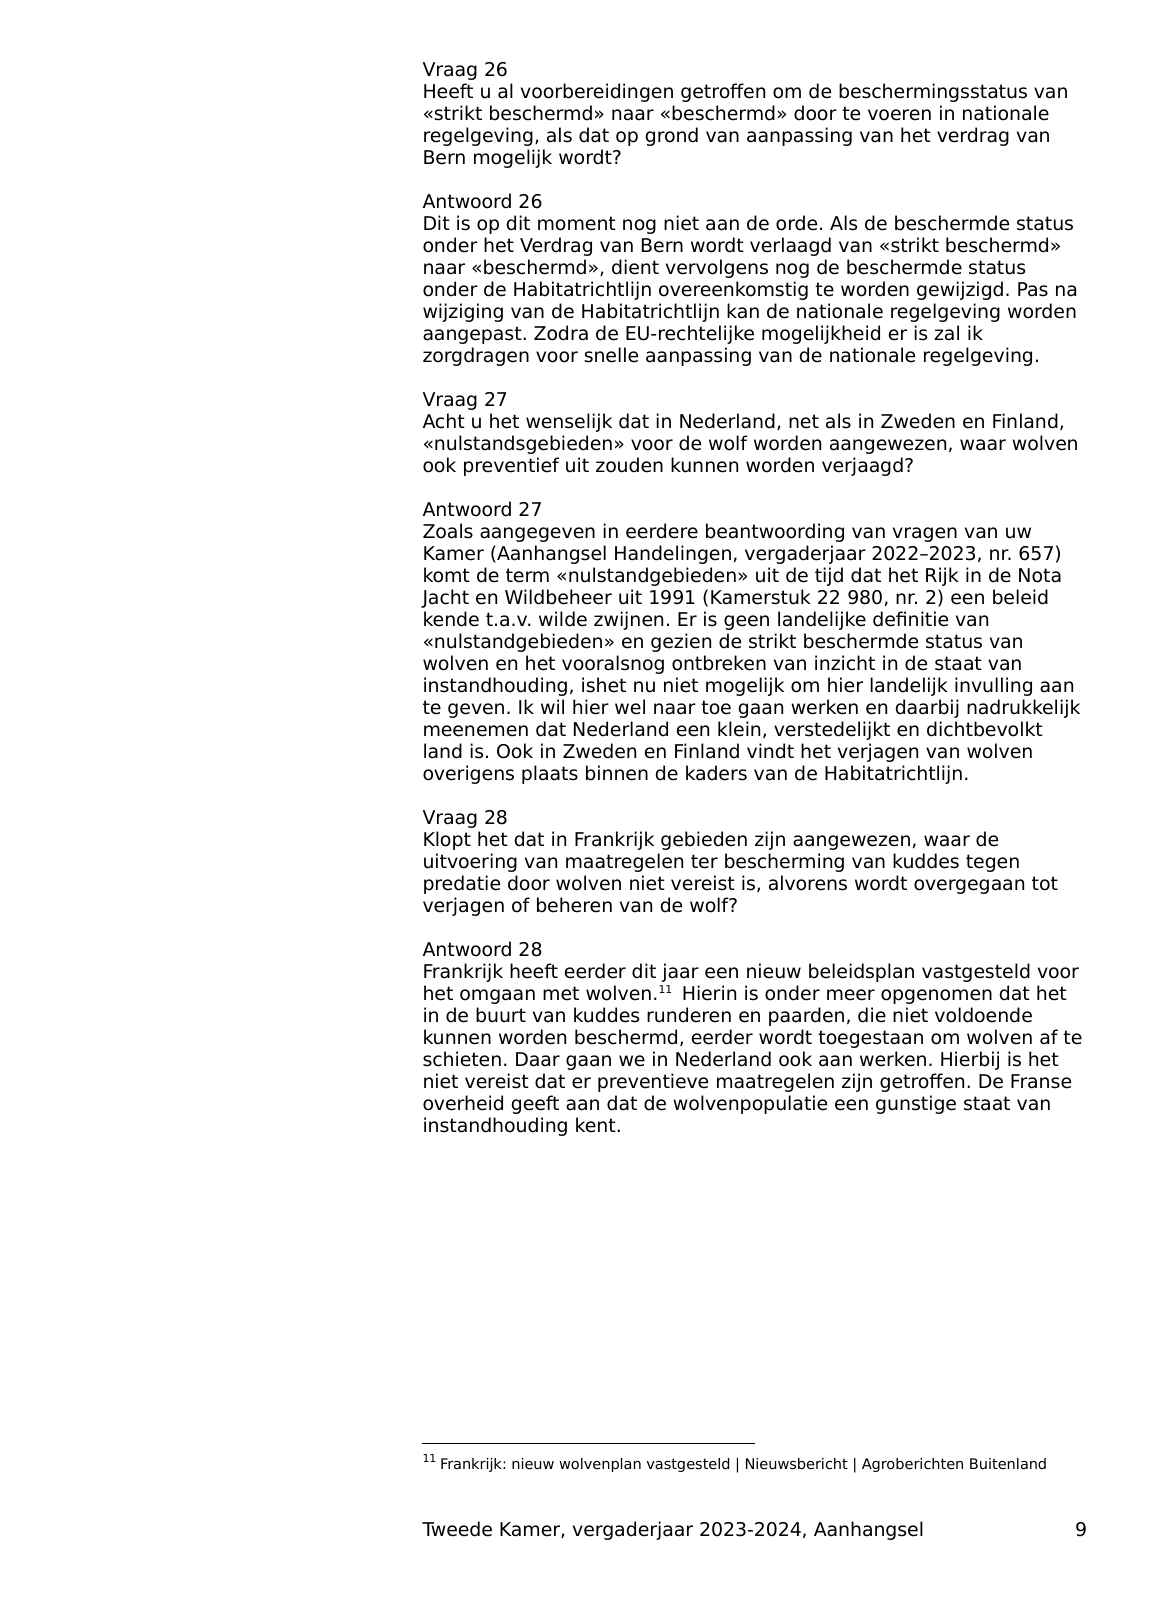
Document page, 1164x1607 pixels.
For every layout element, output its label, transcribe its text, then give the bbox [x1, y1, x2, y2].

text Heeft u al voorbereidingen getroffen om de beschermingsstatus van «strikt beschermd» naar «beschermd» door te voeren in nationale regelgeving, als dat op grond van aanpassing van het verdrag van Bern mogelijk wordt? [422, 81, 1087, 169]
text Antwoord 28 [422, 939, 1087, 961]
text Frankrijk heeft eerder dit jaar een nieuw beleidsplan vastgesteld voor het omgaan met wolven. Hierin is onder meer opgenomen dat het in de buurt van kuddes runderen en paarden, die niet voldoende kunnen worden beschermd, eerder wordt toegestaan om wolven af te schieten. Daar gaan we in Nederland ook aan werken. Hierbij is het niet vereist dat er preventieve maatregelen zijn getroffen. De Franse overheid geeft aan dat de wolvenpopulatie een gunstige staat van instandhouding kent. [422, 961, 1087, 1137]
text Vraag 27 [422, 389, 1087, 411]
text Acht u het wenselijk dat in Nederland, net als in Zweden en Finland, «nulstandsgebieden» voor de wolf worden aangewezen, waar wolven ook preventief uit zouden kunnen worden verjaagd? [422, 411, 1087, 477]
text Frankrijk: nieuw wolvenplan vastgesteld | Nieuwsbericht | Agroberichten Buitenland [422, 1452, 1087, 1474]
text Klopt het dat in Frankrijk gebieden zijn aangewezen, waar de uitvoering van maatregelen ter bescherming van kuddes tegen predatie door wolven niet vereist is, alvorens wordt overgegaan tot verjagen of beheren van de wolf? [422, 829, 1087, 917]
text Vraag 26 [422, 59, 1087, 81]
text Vraag 28 [422, 807, 1087, 829]
text Dit is op dit moment nog niet aan de orde. Als de beschermde status onder het Verdrag van Bern wordt verlaagd van «strikt beschermd» naar «beschermd», dient vervolgens nog de beschermde status onder de Habitatrichtlijn overeenkomstig te worden gewijzigd. Pas na wijziging van de Habitatrichtlijn kan de nationale regelgeving worden aangepast. Zodra de EU-rechtelijke mogelijkheid er is zal ik zorgdragen voor snelle aanpassing van de nationale regelgeving. [422, 213, 1087, 367]
text Antwoord 27 [422, 499, 1087, 521]
text Antwoord 26 [422, 191, 1087, 213]
text Zoals aangegeven in eerdere beantwoording van vragen van uw Kamer (Aanhangsel Handelingen, vergaderjaar 2022–2023, nr. 657) komt de term «nulstandgebieden» uit de tijd dat het Rijk in de Nota Jacht en Wildbeheer uit 1991 (Kamerstuk 22 980, nr. 2) een beleid kende t.a.v. wilde zwijnen. Er is geen landelijke definitie van «nulstandgebieden» en gezien de strikt beschermde status van wolven en het vooralsnog ontbreken van inzicht in de staat van instandhouding, ishet nu niet mogelijk om hier landelijk invulling aan te geven. Ik wil hier wel naar toe gaan werken en daarbij nadrukkelijk meenemen dat Nederland een klein, verstedelijkt en dichtbevolkt land is. Ook in Zweden en Finland vindt het verjagen van wolven overigens plaats binnen de kaders van de Habitatrichtlijn. [422, 521, 1087, 785]
